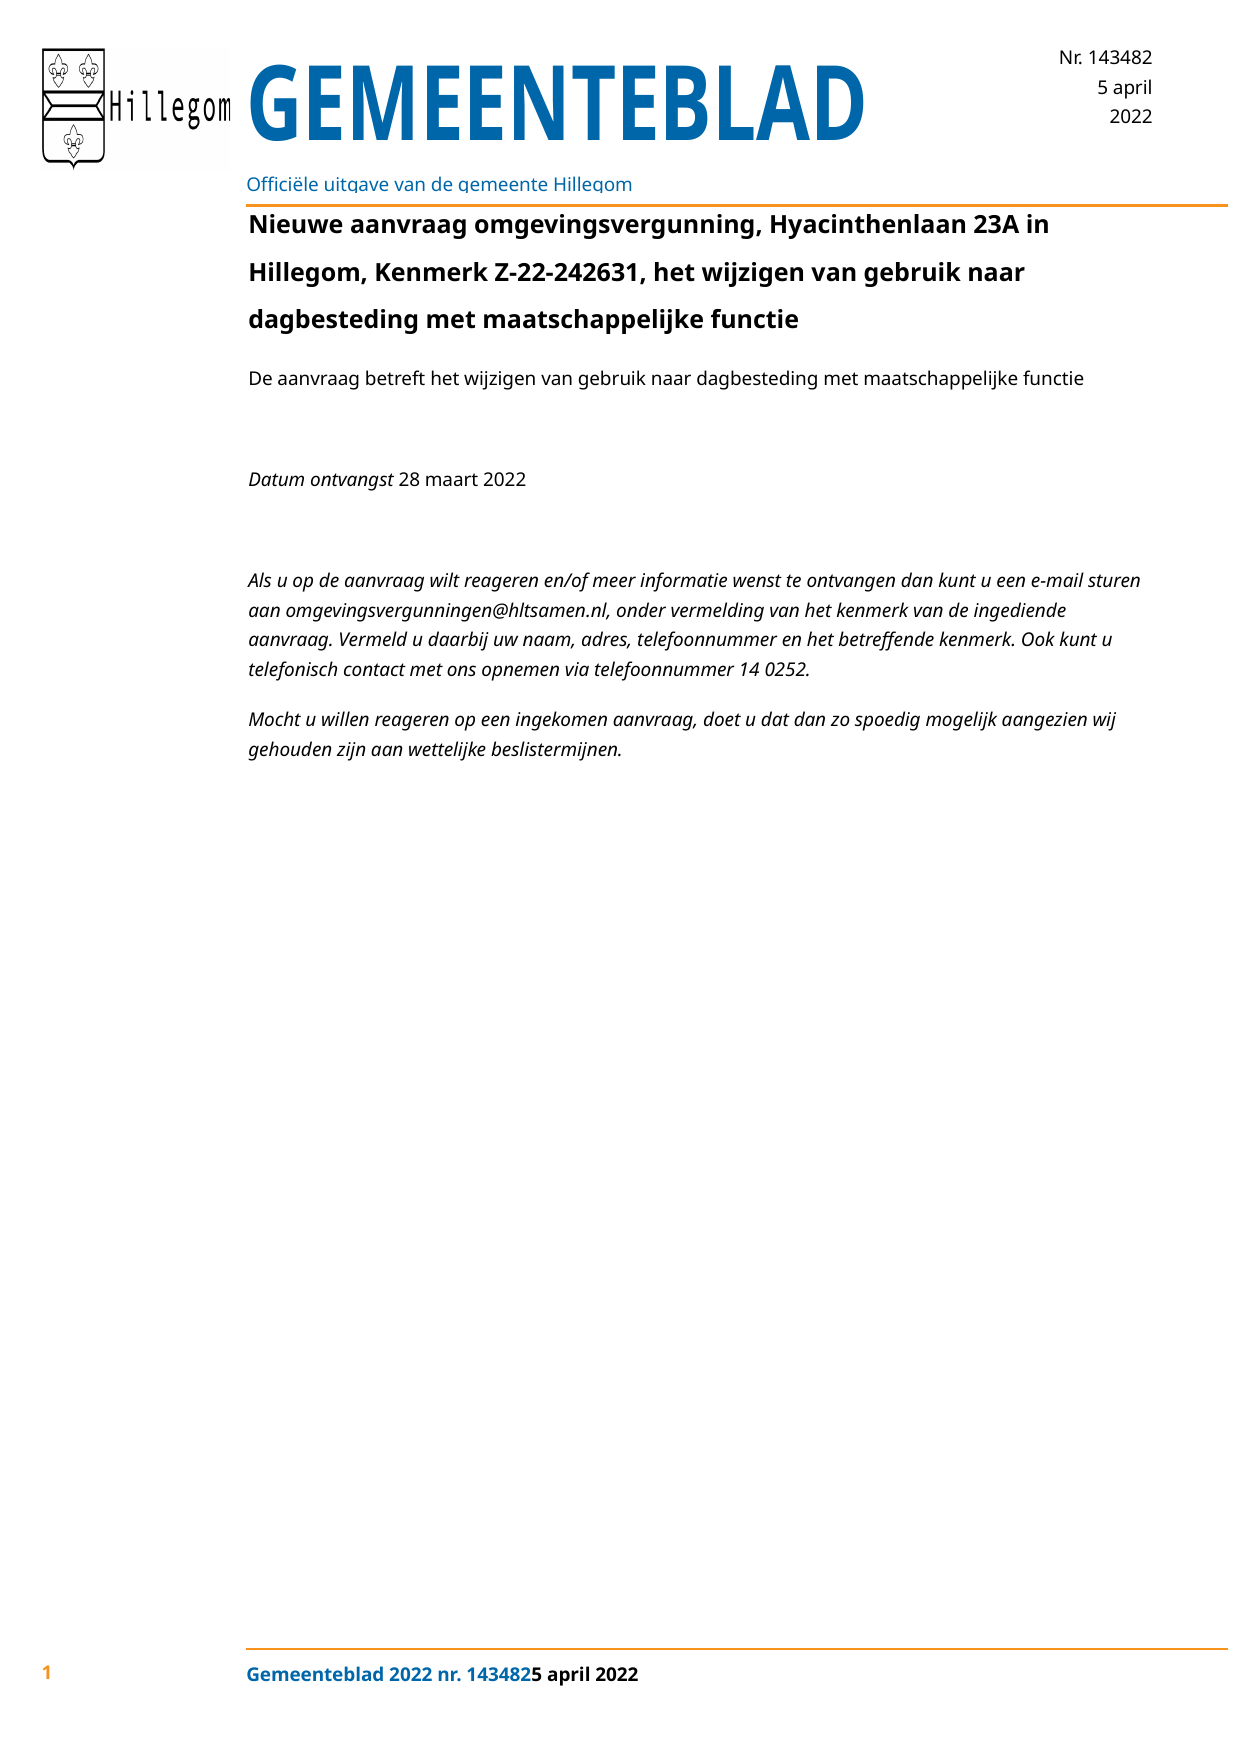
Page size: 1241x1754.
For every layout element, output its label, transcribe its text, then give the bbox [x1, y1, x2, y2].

text Mocht u willen reageren op een ingekomen aanvraag, doet u dat dan zo spoedig mogelijk aangezien wij gehouden zijn aan wettelijke beslistermijnen. [248, 706, 1152, 762]
text De aanvraag betreft het wijzigen van gebruik naar dagbesteding met maatschappelijke functie [248, 366, 1152, 391]
text Datum ontvangst 28 maart 2022 [248, 466, 1152, 492]
text Nieuwe aanvraag omgevingsvergunning, Hyacinthenlaan 23A in Hillegom, Kenmerk Z-22-242631, het wijzigen van gebruik naar dagbesteding met maatschappelijke functie [248, 207, 1152, 336]
text Als u op de aanvraag wilt reageren en/of meer informatie wenst te ontvangen dan kunt u een e-mail sturen aan omgevingsvergunningen@hltsamen.nl, onder vermelding van het kenmerk van de ingediende aanvraag. Vermeld u daarbij uw naam, adres, telefoonnummer en het betreffende kenmerk. Ook kunt u telefonisch contact met ons opnemen via telefoonnummer 14 0252. [248, 567, 1152, 682]
picture [41, 47, 231, 172]
